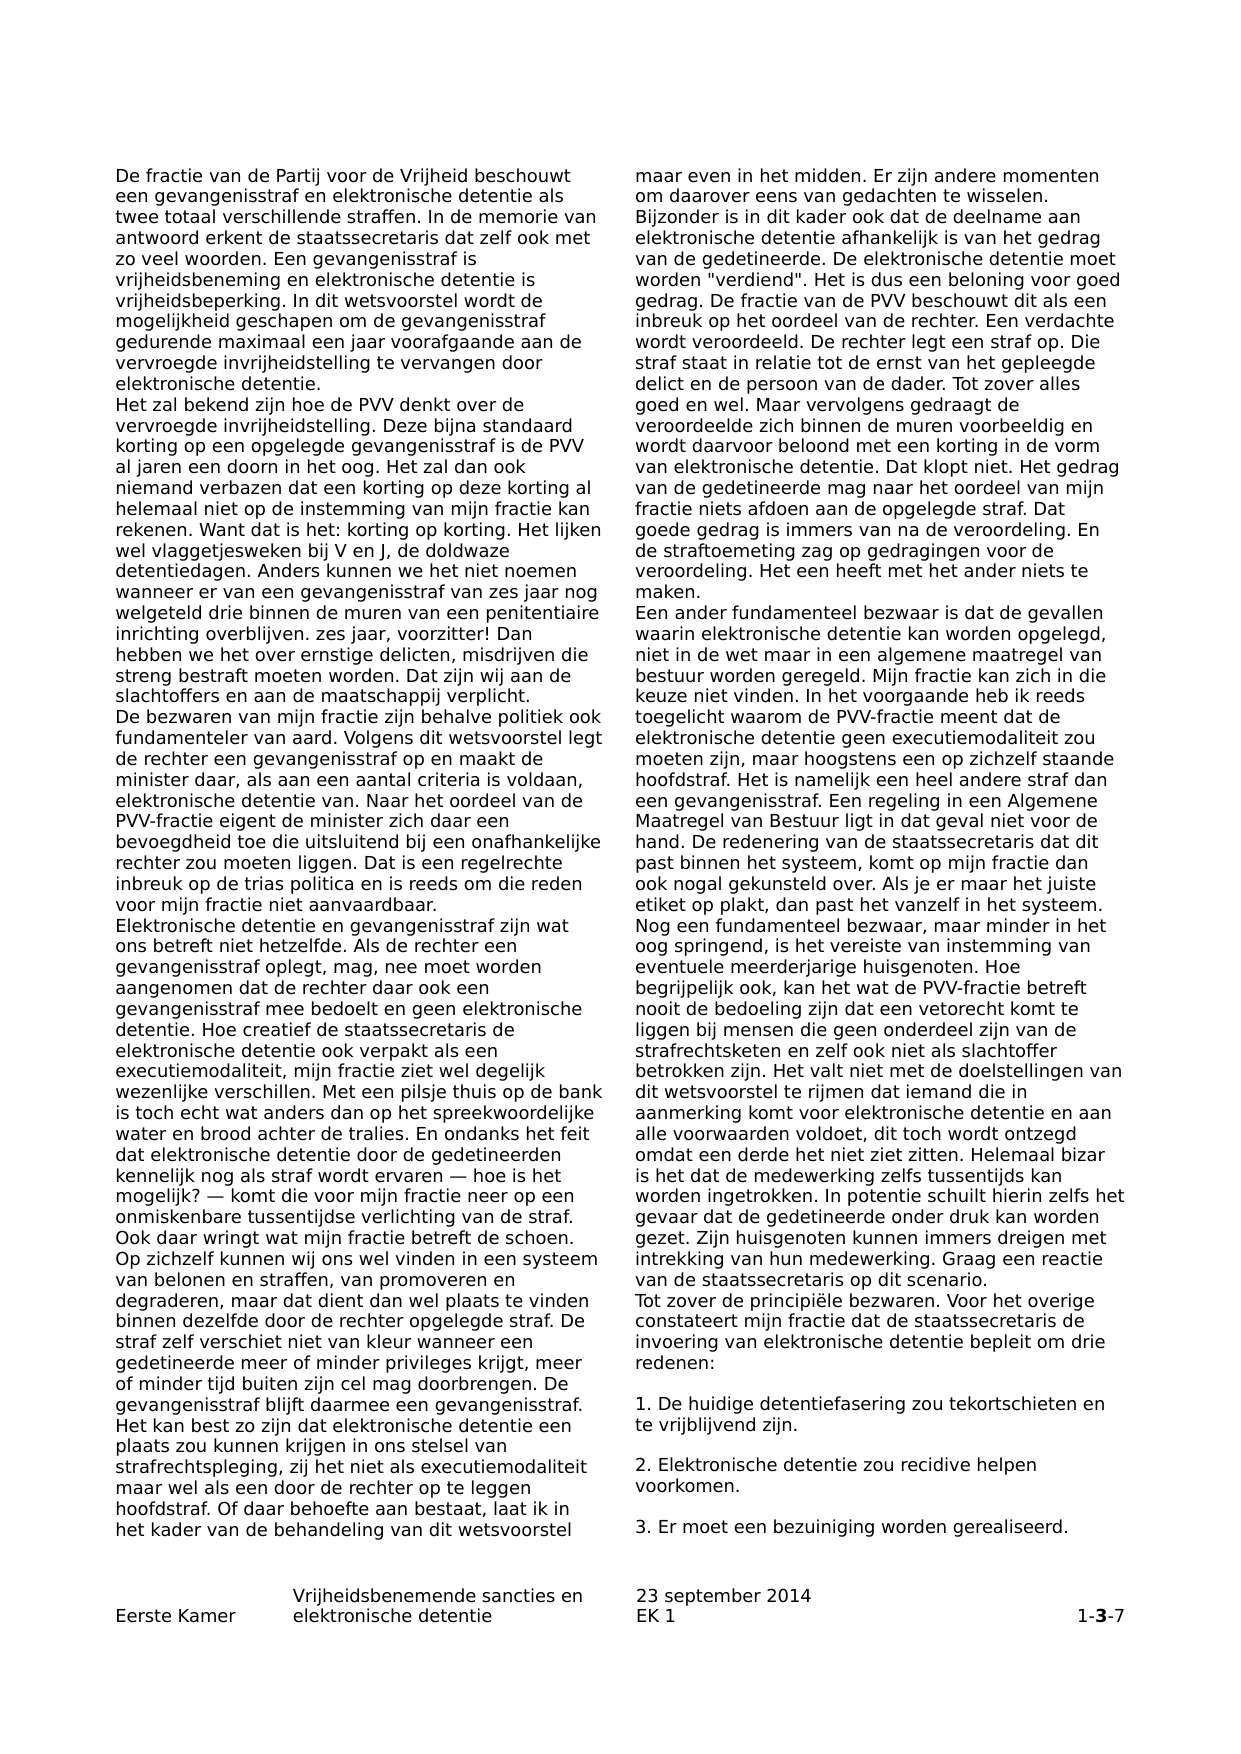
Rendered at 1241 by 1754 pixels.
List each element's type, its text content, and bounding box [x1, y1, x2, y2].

text Op zichzelf kunnen wij ons wel vinden in een systeem van belonen en straffen, van promoveren en degraderen, maar dat dient dan wel plaats te vinden binnen dezelfde door de rechter opgelegde straf. De straf zelf verschiet niet van kleur wanneer een gedetineerde meer of minder privileges krijgt, meer of minder tijd buiten zijn cel mag doorbrengen. De gevangenisstraf blijft daarmee een gevangenisstraf. Het kan best zo zijn dat elektronische detentie een plaats zou kunnen krijgen in ons stelsel van strafrechtspleging, zij het niet als executiemodaliteit maar wel als een door de rechter op te leggen hoofdstraf. Of daar behoefte aan bestaat, laat ik in het kader van de behandeling van dit wetsvoorstel [115, 1249, 605, 1540]
text Elektronische detentie en gevangenisstraf zijn wat ons betreft niet hetzelfde. Als de rechter een gevangenisstraf oplegt, mag, nee moet worden aangenomen dat de rechter daar ook een gevangenisstraf mee bedoelt en geen elektronische detentie. Hoe creatief de staatssecretaris de elektronische detentie ook verpakt als een executiemodaliteit, mijn fractie ziet wel degelijk wezenlijke verschillen. Met een pilsje thuis op de bank is toch echt wat anders dan op het spreekwoordelijke water en brood achter de tralies. En ondanks het feit dat elektronische detentie door de gedetineerden kennelijk nog als straf wordt ervaren — hoe is het mogelijk? — komt die voor mijn fractie neer op een onmiskenbare tussentijdse verlichting van de straf. Ook daar wringt wat mijn fractie betreft de schoen. [115, 915, 605, 1249]
text Het zal bekend zijn hoe de PVV denkt over de vervroegde invrijheidstelling. Deze bijna standaard korting op een opgelegde gevangenisstraf is de PVV al jaren een doorn in het oog. Het zal dan ook niemand verbazen dat een korting op deze korting al helemaal niet op de instemming van mijn fractie kan rekenen. Want dat is het: korting op korting. Het lijken wel vlaggetjesweken bij V en J, de doldwaze detentiedagen. Anders kunnen we het niet noemen wanneer er van een gevangenisstraf van zes jaar nog welgeteld drie binnen de muren van een penitentiaire inrichting overblijven. zes jaar, voorzitter! Dan hebben we het over ernstige delicten, misdrijven die streng bestraft moeten worden. Dat zijn wij aan de slachtoffers en aan de maatschappij verplicht. [115, 394, 605, 707]
text Nog een fundamenteel bezwaar, maar minder in het oog springend, is het vereiste van instemming van eventuele meerderjarige huisgenoten. Hoe begrijpelijk ook, kan het wat de PVV-fractie betreft nooit de bedoeling zijn dat een vetorecht komt te liggen bij mensen die geen onderdeel zijn van de strafrechtsketen en zelf ook niet als slachtoffer betrokken zijn. Het valt niet met de doelstellingen van dit wetsvoorstel te rijmen dat iemand die in aanmerking komt voor elektronische detentie en aan alle voorwaarden voldoet, dit toch wordt ontzegd omdat een derde het niet ziet zitten. Helemaal bizar is het dat de medewerking zelfs tussentijds kan worden ingetrokken. In potentie schuilt hierin zelfs het gevaar dat de gedetineerde onder druk kan worden gezet. Zijn huisgenoten kunnen immers dreigen met intrekking van hun medewerking. Graag een reactie van de staatssecretaris op dit scenario. [635, 915, 1125, 1290]
text 3. Er moet een bezuiniging worden gerealiseerd. [635, 1517, 1125, 1537]
text Tot zover de principiële bezwaren. Voor het overige constateert mijn fractie dat de staatssecretaris de invoering van elektronische detentie bepleit om drie redenen: [635, 1290, 1125, 1374]
text De fractie van de Partij voor de Vrijheid beschouwt een gevangenisstraf en elektronische detentie als twee totaal verschillende straffen. In de memorie van antwoord erkent de staatssecretaris dat zelf ook met zo veel woorden. Een gevangenisstraf is vrijheidsbeneming en elektronische detentie is vrijheidsbeperking. In dit wetsvoorstel wordt de mogelijkheid geschapen om de gevangenisstraf gedurende maximaal een jaar voorafgaande aan de vervroegde invrijheidstelling te vervangen door elektronische detentie. [115, 165, 605, 394]
text 1. De huidige detentiefasering zou tekortschieten en te vrijblijvend zijn. [635, 1394, 1125, 1435]
text Een ander fundamenteel bezwaar is dat de gevallen waarin elektronische detentie kan worden opgelegd, niet in de wet maar in een algemene maatregel van bestuur worden geregeld. Mijn fractie kan zich in die keuze niet vinden. In het voorgaande heb ik reeds toegelicht waarom de PVV-fractie meent dat de elektronische detentie geen executiemodaliteit zou moeten zijn, maar hoogstens een op zichzelf staande hoofdstraf. Het is namelijk een heel andere straf dan een gevangenisstraf. Een regeling in een Algemene Maatregel van Bestuur ligt in dat geval niet voor de hand. De redenering van de staatssecretaris dat dit past binnen het systeem, komt op mijn fractie dan ook nogal gekunsteld over. Als je er maar het juiste etiket op plakt, dan past het vanzelf in het systeem. [635, 603, 1125, 915]
text maar even in het midden. Er zijn andere momenten om daarover eens van gedachten te wisselen. Bijzonder is in dit kader ook dat de deelname aan elektronische detentie afhankelijk is van het gedrag van de gedetineerde. De elektronische detentie moet worden "verdiend". Het is dus een beloning voor goed gedrag. De fractie van de PVV beschouwt dit als een inbreuk op het oordeel van de rechter. Een verdachte wordt veroordeeld. De rechter legt een straf op. Die straf staat in relatie tot de ernst van het gepleegde delict en de persoon van de dader. Tot zover alles goed en wel. Maar vervolgens gedraagt de veroordeelde zich binnen de muren voorbeeldig en wordt daarvoor beloond met een korting in de vorm van elektronische detentie. Dat klopt niet. Het gedrag van de gedetineerde mag naar het oordeel van mijn fractie niets afdoen aan de opgelegde straf. Dat goede gedrag is immers van na de veroordeling. En de straftoemeting zag op gedragingen voor de veroordeling. Het een heeft met het ander niets te maken. [635, 165, 1125, 603]
text 2. Elektronische detentie zou recidive helpen voorkomen. [635, 1455, 1125, 1497]
text De bezwaren van mijn fractie zijn behalve politiek ook fundamenteler van aard. Volgens dit wetsvoorstel legt de rechter een gevangenisstraf op en maakt de minister daar, als aan een aantal criteria is voldaan, elektronische detentie van. Naar het oordeel van de PVV-fractie eigent de minister zich daar een bevoegdheid toe die uitsluitend bij een onafhankelijke rechter zou moeten liggen. Dat is een regelrechte inbreuk op de trias politica en is reeds om die reden voor mijn fractie niet aanvaardbaar. [115, 707, 605, 915]
